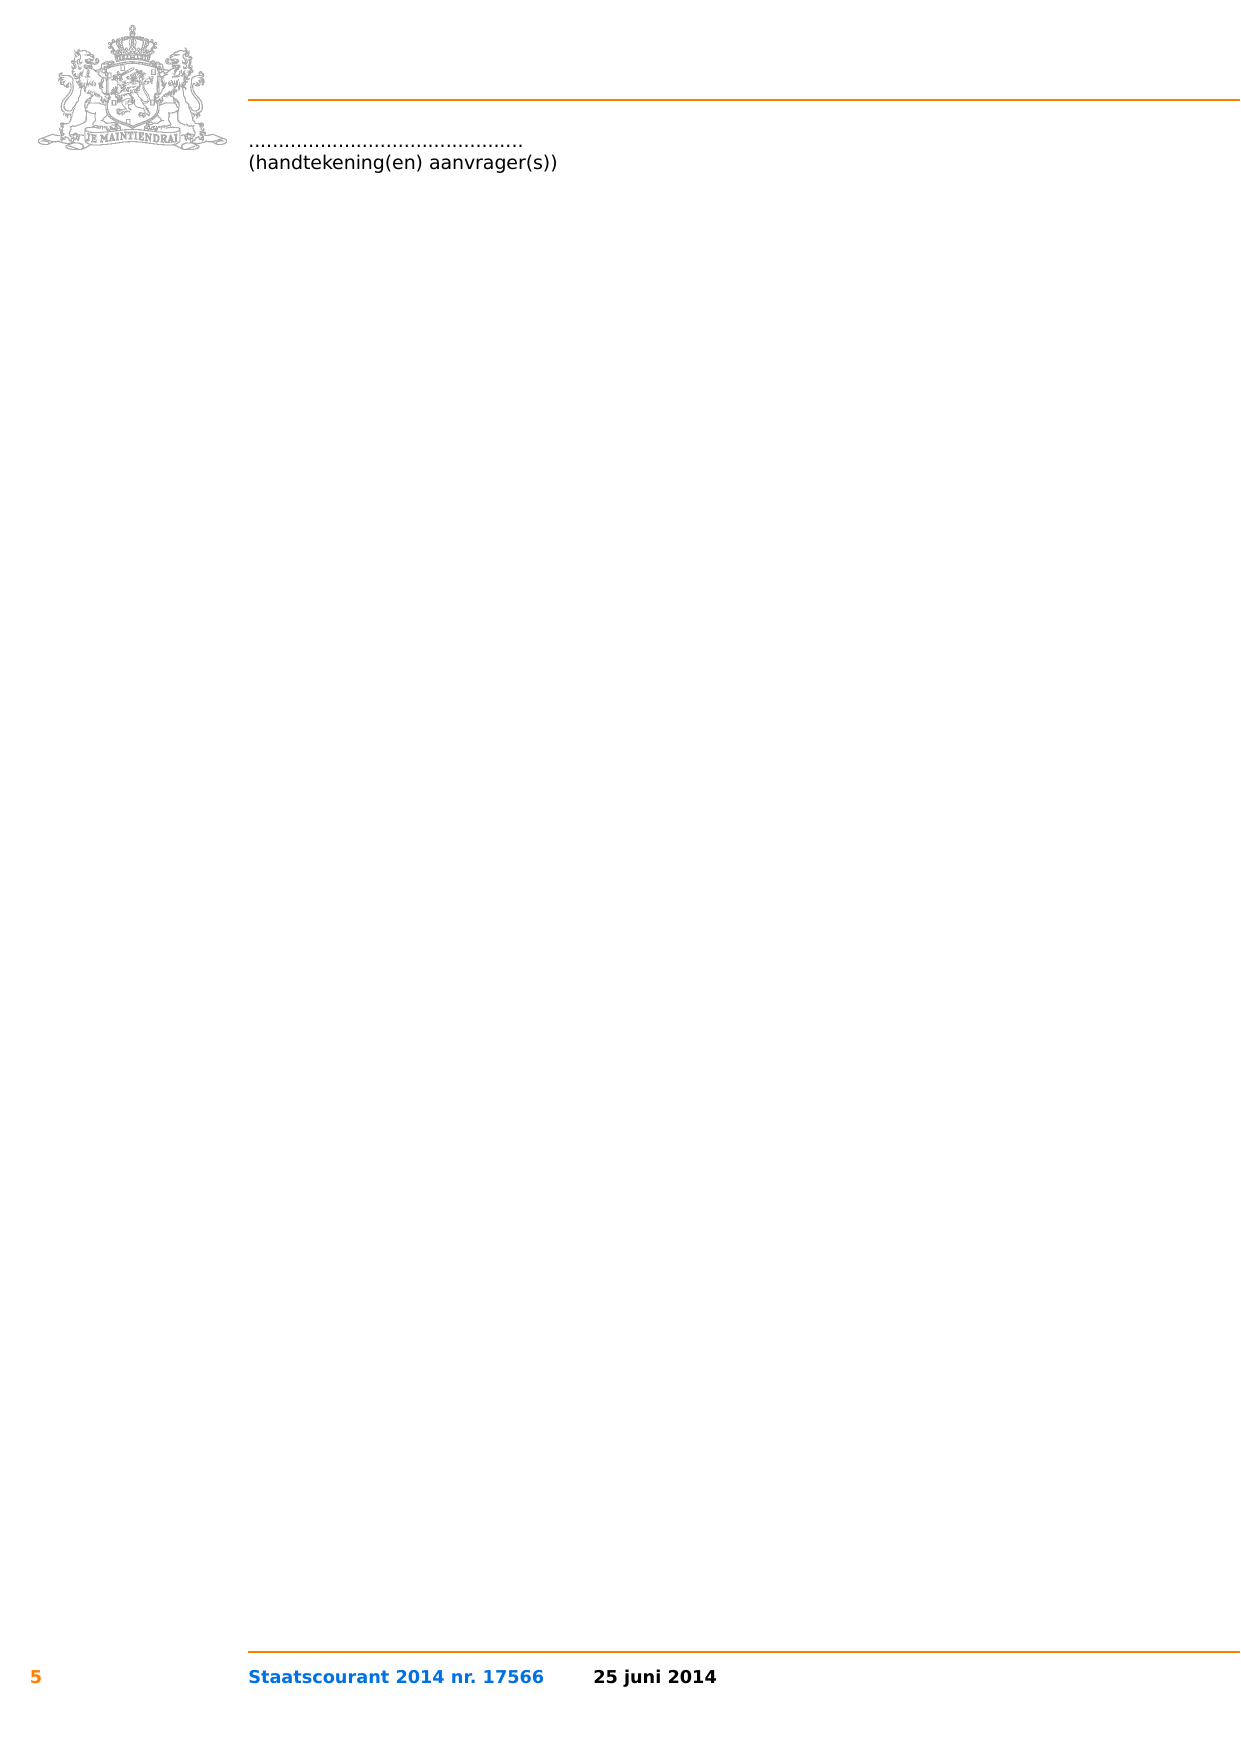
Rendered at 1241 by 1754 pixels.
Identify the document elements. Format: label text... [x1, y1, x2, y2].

text (handtekening(en) aanvrager(s)) [248, 152, 1163, 174]
picture [38, 25, 227, 150]
text .............................................. [248, 130, 1163, 152]
